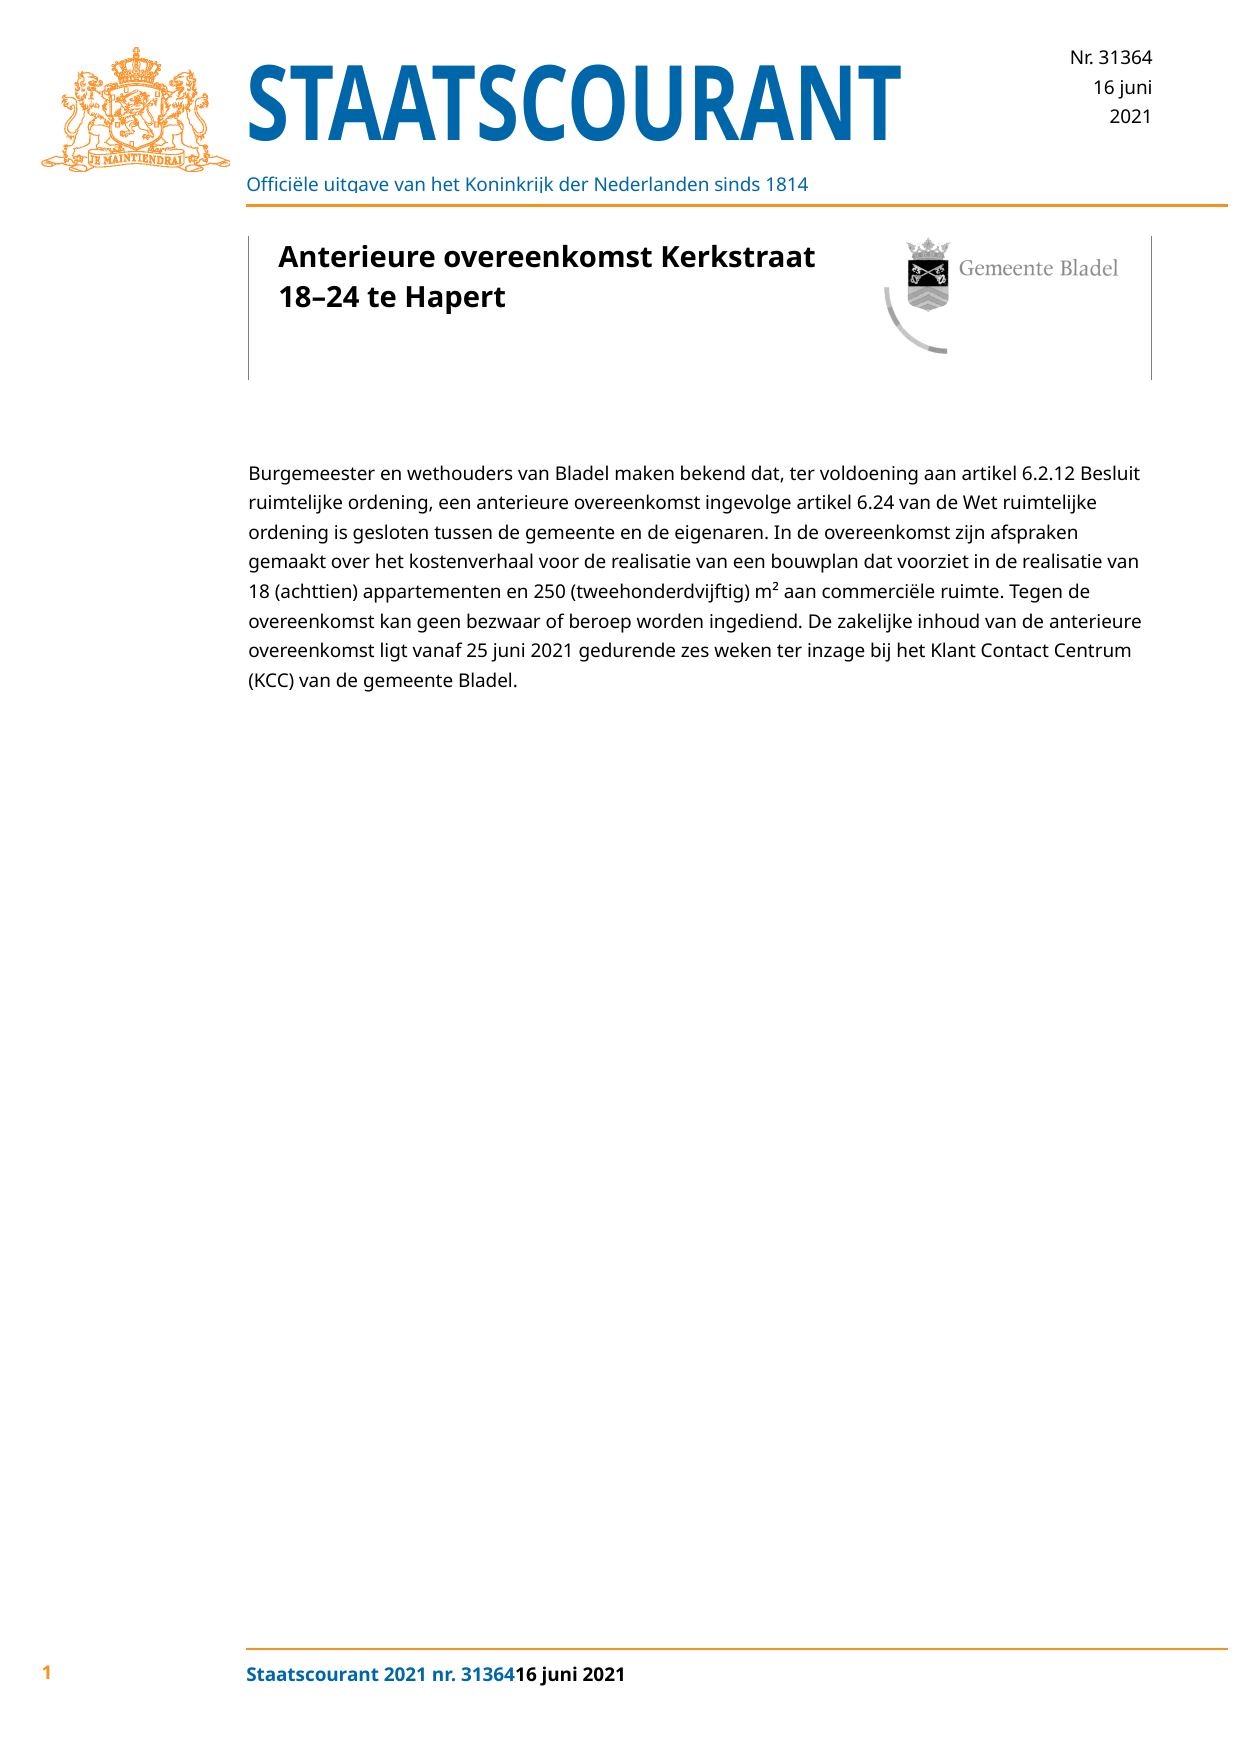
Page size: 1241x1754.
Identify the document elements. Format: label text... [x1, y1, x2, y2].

table_header Anterieure overeenkomst Kerkstraat 18–24 te Hapert [249, 236, 850, 380]
table_header [850, 236, 1151, 380]
picture [882, 236, 1119, 355]
text Burgemeester en wethouders van Bladel maken bekend dat, ter voldoening aan artikel 6.2.12 Besluit ruimtelijke ordening, een anterieure overeenkomst ingevolge artikel 6.24 van de Wet ruimtelijke ordening is gesloten tussen de gemeente en de eigenaren. In de overeenkomst zijn afspraken gemaakt over het kostenverhaal voor de realisatie van een bouwplan dat voorziet in de realisatie van 18 (achttien) appartementen en 250 (tweehonderdvijftig) m² aan commerciële ruimte. Tegen de overeenkomst kan geen bezwaar of beroep worden ingediend. De zakelijke inhoud van de anterieure overeenkomst ligt vanaf 25 juni 2021 gedurende zes weken ter inzage bij het Klant Contact Centrum (KCC) van de gemeente Bladel. [248, 460, 1152, 693]
picture [41, 47, 231, 172]
